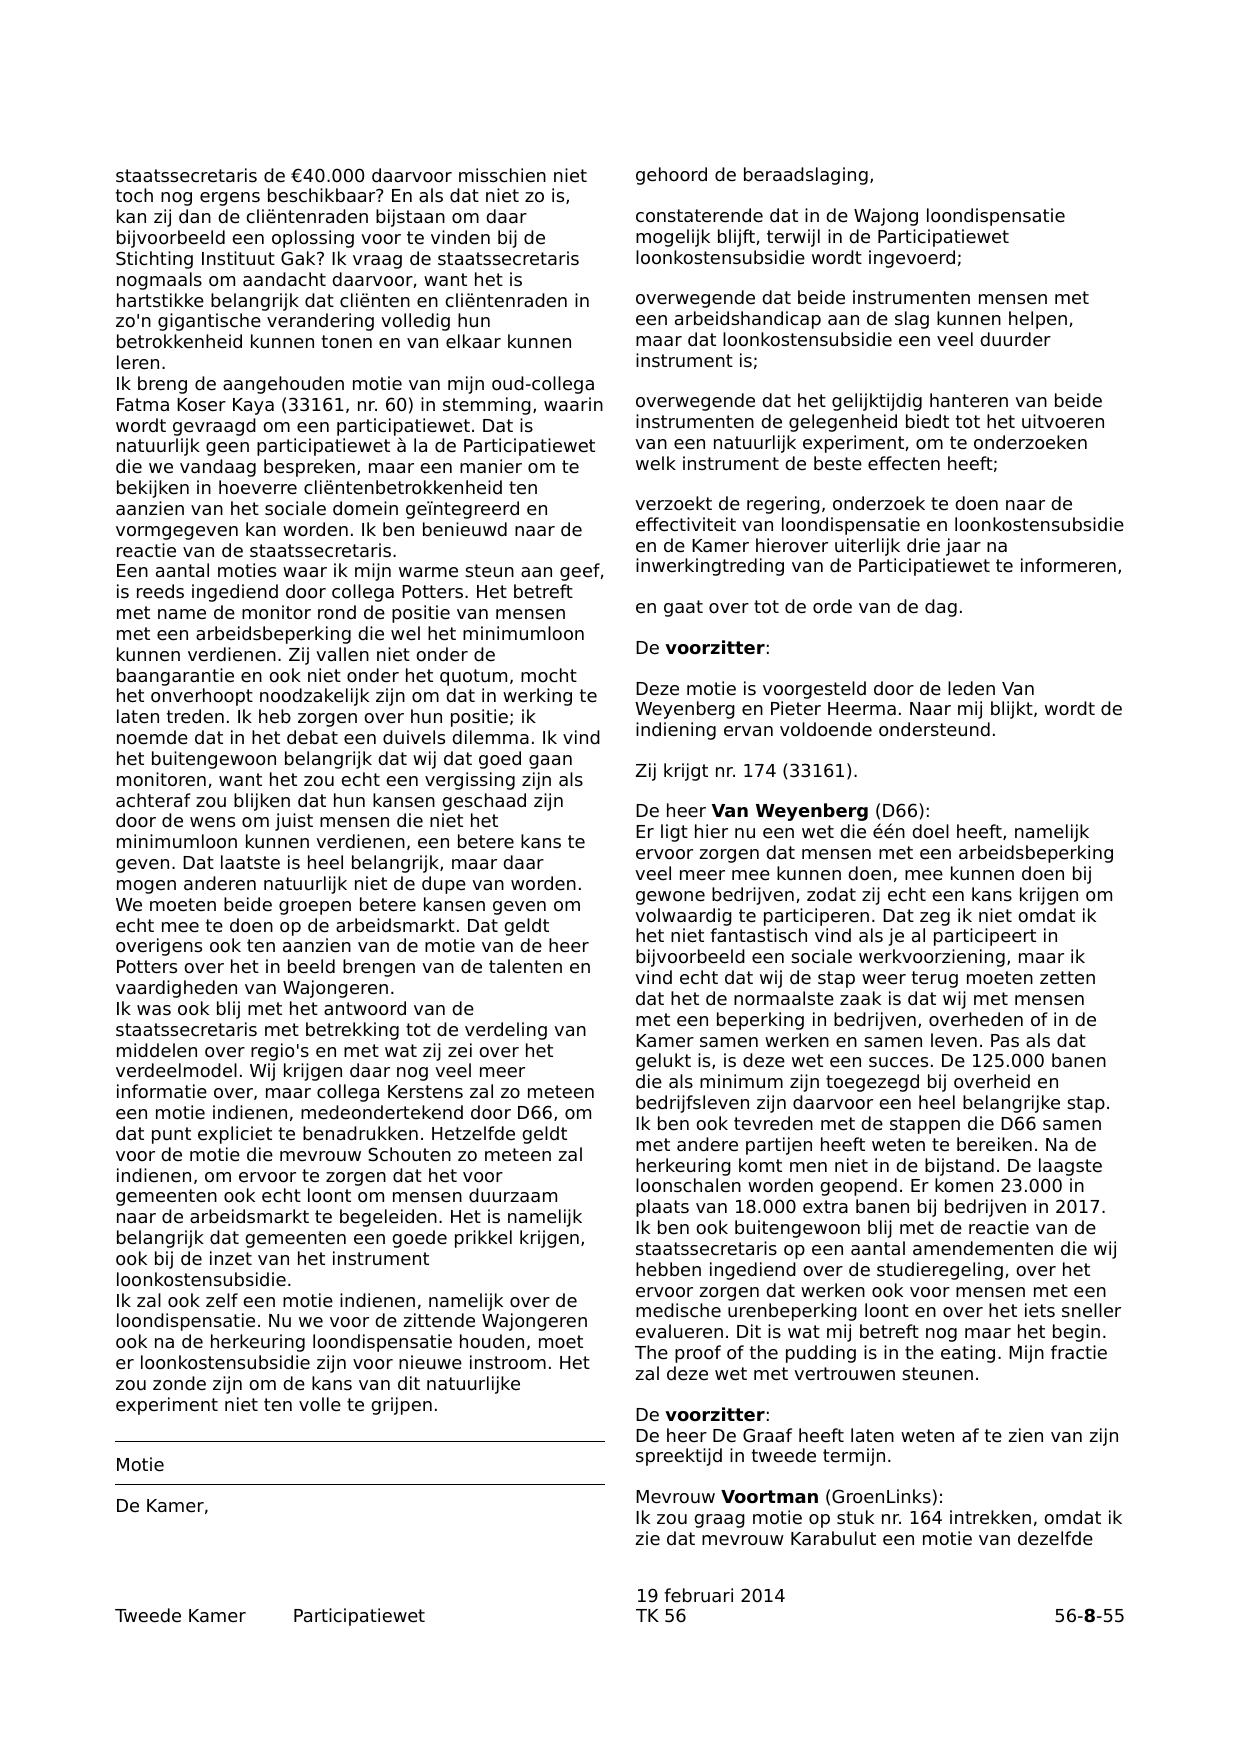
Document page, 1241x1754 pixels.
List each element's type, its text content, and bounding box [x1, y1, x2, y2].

text constaterende dat in de Wajong loondispensatie mogelijk blijft, terwijl in de Participatiewet loonkostensubsidie wordt ingevoerd; [635, 206, 1125, 268]
text overwegende dat beide instrumenten mensen met een arbeidshandicap aan de slag kunnen helpen, maar dat loonkostensubsidie een veel duurder instrument is; [635, 288, 1125, 371]
text Een aantal moties waar ik mijn warme steun aan geef, is reeds ingediend door collega Potters. Het betreft met name de monitor rond de positie van mensen met een arbeidsbeperking die wel het minimumloon kunnen verdienen. Zij vallen niet onder de baangarantie en ook niet onder het quotum, mocht het onverhoopt noodzakelijk zijn om dat in werking te laten treden. Ik heb zorgen over hun positie; ik noemde dat in het debat een duivels dilemma. Ik vind het buitengewoon belangrijk dat wij dat goed gaan monitoren, want het zou echt een vergissing zijn als achteraf zou blijken dat hun kansen geschaad zijn door de wens om juist mensen die niet het minimumloon kunnen verdienen, een betere kans te geven. Dat laatste is heel belangrijk, maar daar mogen anderen natuurlijk niet de dupe van worden. We moeten beide groepen betere kansen geven om echt mee te doen op de arbeidsmarkt. Dat geldt overigens ook ten aanzien van de motie van de heer Potters over het in beeld brengen van de talenten en vaardigheden van Wajongeren. [115, 561, 605, 999]
text De voorzitter: [635, 638, 1125, 658]
text Ik zal ook zelf een motie indienen, namelijk over de loondispensatie. Nu we voor de zittende Wajongeren ook na de herkeuring loondispensatie houden, moet er loonkostensubsidie zijn voor nieuwe instroom. Het zou zonde zijn om de kans van dit natuurlijke experiment niet ten volle te grijpen. [115, 1290, 605, 1415]
text staatssecretaris de €40.000 daarvoor misschien niet toch nog ergens beschikbaar? En als dat niet zo is, kan zij dan de cliëntenraden bijstaan om daar bijvoorbeeld een oplossing voor te vinden bij de Stichting Instituut Gak? Ik vraag de staatssecretaris nogmaals om aandacht daarvoor, want het is hartstikke belangrijk dat cliënten en cliëntenraden in zo'n gigantische verandering volledig hun betrokkenheid kunnen tonen en van elkaar kunnen leren. [115, 165, 605, 374]
text De Kamer, [115, 1496, 605, 1517]
text Deze motie is voorgesteld door de leden Van Weyenberg en Pieter Heerma. Naar mij blijkt, wordt de indiening ervan voldoende ondersteund. [635, 678, 1125, 741]
text en gaat over tot de orde van de dag. [635, 597, 1125, 618]
text Ik breng de aangehouden motie van mijn oud-collega Fatma Koser Kaya (33161, nr. 60) in stemming, waarin wordt gevraagd om een participatiewet. Dat is natuurlijk geen participatiewet à la de Participatiewet die we vandaag bespreken, maar een manier om te bekijken in hoeverre cliëntenbetrokkenheid ten aanzien van het sociale domein geïntegreerd en vormgegeven kan worden. Ik ben benieuwd naar de reactie van de staatssecretaris. [115, 374, 605, 561]
text Ik ben ook tevreden met de stappen die D66 samen met andere partijen heeft weten te bereiken. Na de herkeuring komt men niet in de bijstand. De laagste loonschalen worden geopend. Er komen 23.000 in plaats van 18.000 extra banen bij bedrijven in 2017. Ik ben ook buitengewoon blij met de reactie van de staatssecretaris op een aantal amendementen die wij hebben ingediend over de studieregeling, over het ervoor zorgen dat werken ook voor mensen met een medische urenbeperking loont en over het iets sneller evalueren. Dit is wat mij betreft nog maar het begin. The proof of the pudding is in the eating. Mijn fractie zal deze wet met vertrouwen steunen. [635, 1114, 1125, 1384]
text Ik zou graag motie op stuk nr. 164 intrekken, omdat ik zie dat mevrouw Karabulut een motie van dezelfde [635, 1508, 1125, 1549]
text Er ligt hier nu een wet die één doel heeft, namelijk ervoor zorgen dat mensen met een arbeidsbeperking veel meer mee kunnen doen, mee kunnen doen bij gewone bedrijven, zodat zij echt een kans krijgen om volwaardig te participeren. Dat zeg ik niet omdat ik het niet fantastisch vind als je al participeert in bijvoorbeeld een sociale werkvoorziening, maar ik vind echt dat wij de stap weer terug moeten zetten dat het de normaalste zaak is dat wij met mensen met een beperking in bedrijven, overheden of in de Kamer samen werken en samen leven. Pas als dat gelukt is, is deze wet een succes. De 125.000 banen die als minimum zijn toegezegd bij overheid en bedrijfsleven zijn daarvoor een heel belangrijke stap. [635, 822, 1125, 1114]
text overwegende dat het gelijktijdig hanteren van beide instrumenten de gelegenheid biedt tot het uitvoeren van een natuurlijk experiment, om te onderzoeken welk instrument de beste effecten heeft; [635, 391, 1125, 474]
text Motie [115, 1455, 605, 1476]
text Mevrouw Voortman (GroenLinks): [635, 1487, 1125, 1508]
text verzoekt de regering, onderzoek te doen naar de effectiviteit van loondispensatie en loonkostensubsidie en de Kamer hierover uiterlijk drie jaar na inwerkingtreding van de Participatiewet te informeren, [635, 494, 1125, 577]
text Zij krijgt nr. 174 (33161). [635, 761, 1125, 781]
text gehoord de beraadslaging, [635, 165, 1125, 186]
text De heer Van Weyenberg (D66): [635, 801, 1125, 822]
text Ik was ook blij met het antwoord van de staatssecretaris met betrekking tot de verdeling van middelen over regio's en met wat zij zei over het verdeelmodel. Wij krijgen daar nog veel meer informatie over, maar collega Kerstens zal zo meteen een motie indienen, medeondertekend door D66, om dat punt expliciet te benadrukken. Hetzelfde geldt voor de motie die mevrouw Schouten zo meteen zal indienen, om ervoor te zorgen dat het voor gemeenten ook echt loont om mensen duurzaam naar de arbeidsmarkt te begeleiden. Het is namelijk belangrijk dat gemeenten een goede prikkel krijgen, ook bij de inzet van het instrument loonkostensubsidie. [115, 999, 605, 1290]
text De voorzitter: [635, 1404, 1125, 1425]
text De heer De Graaf heeft laten weten af te zien van zijn spreektijd in tweede termijn. [635, 1425, 1125, 1467]
